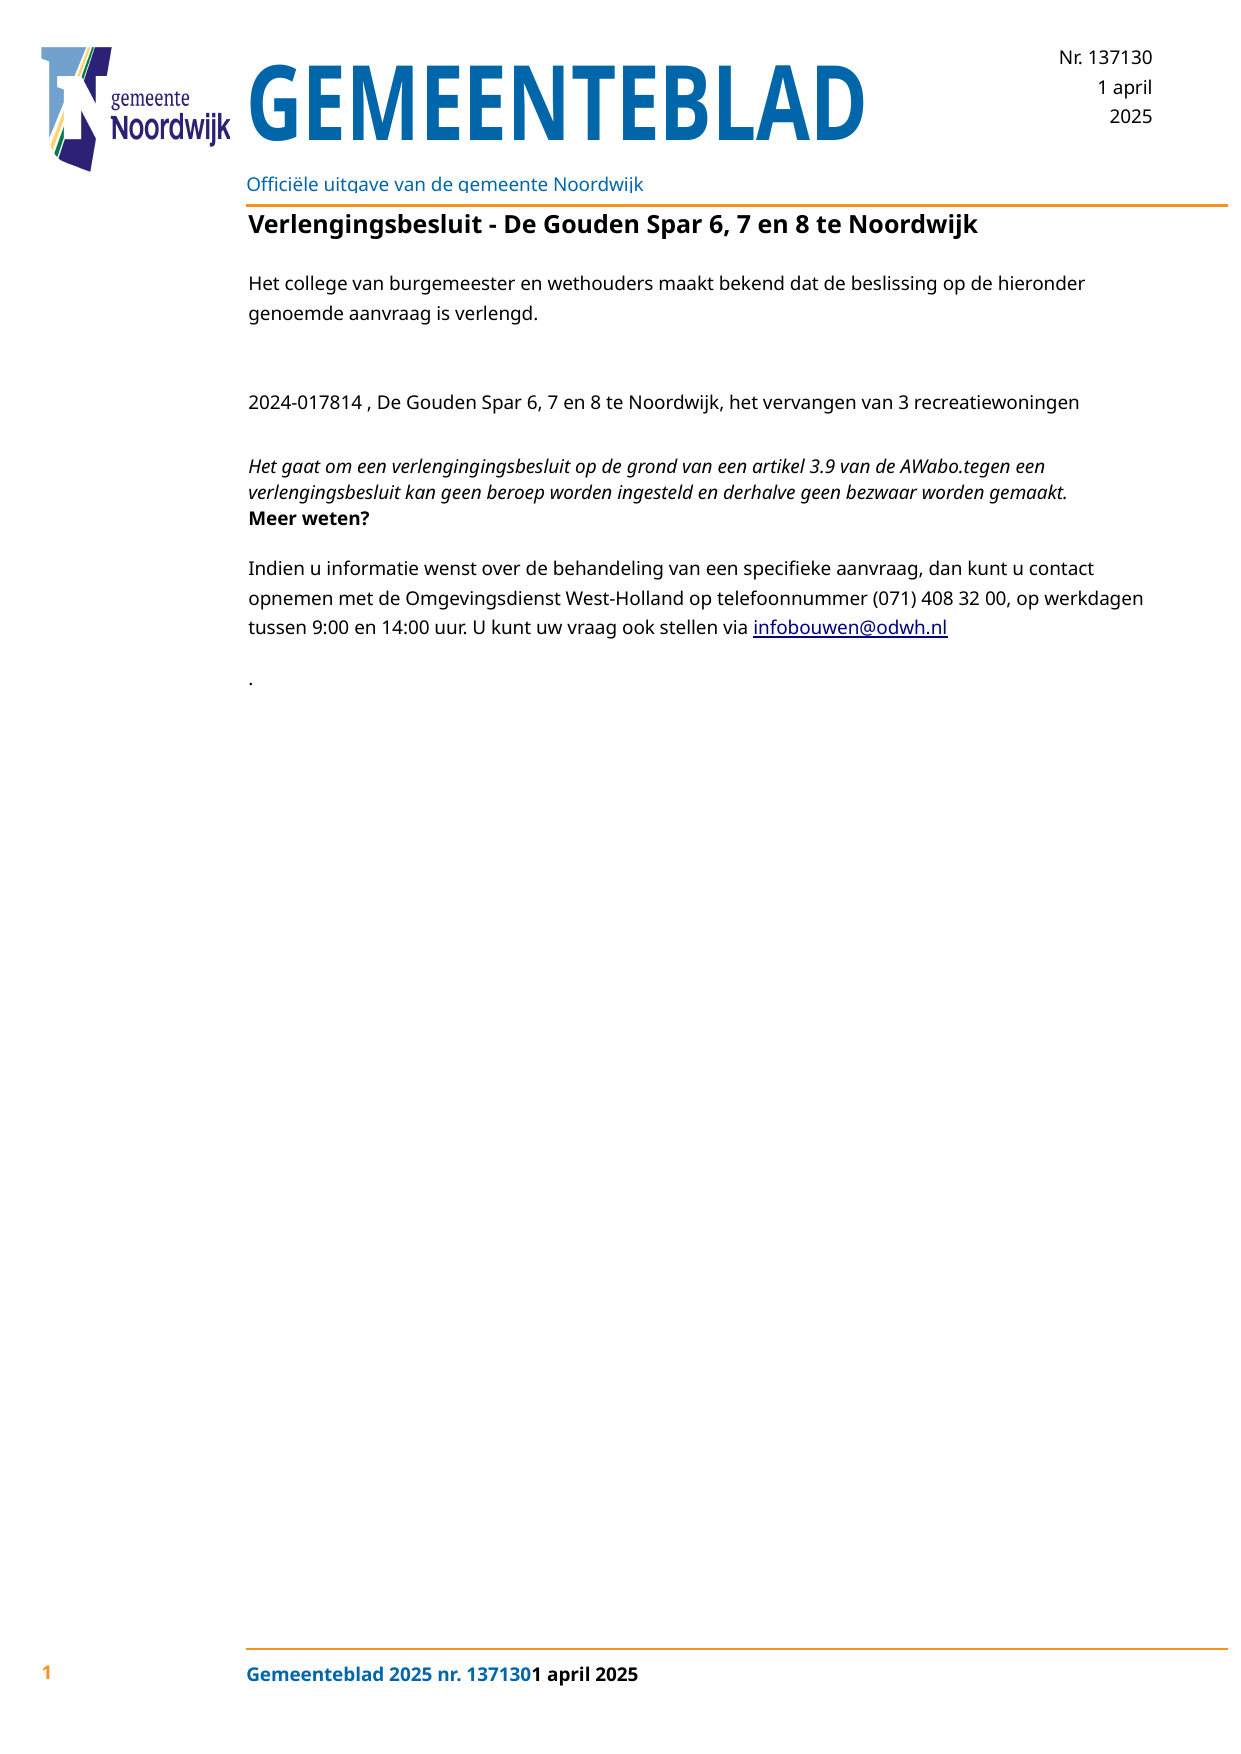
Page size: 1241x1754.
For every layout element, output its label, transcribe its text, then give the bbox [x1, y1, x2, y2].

text Het gaat om een verlengingingsbesluit op de grond van een artikel 3.9 van de AWabo.tegen een verlengingsbesluit kan geen beroep worden ingesteld en derhalve geen bezwaar worden gemaakt. [248, 453, 1152, 505]
text 2024-017814 , De Gouden Spar 6, 7 en 8 te Noordwijk, het vervangen van 3 recreatiewoningen [248, 389, 1152, 415]
text Het college van burgemeester en wethouders maakt bekend dat de beslissing op de hieronder genoemde aanvraag is verlengd. [248, 270, 1152, 326]
text Verlengingsbesluit - De Gouden Spar 6, 7 en 8 te Noordwijk [248, 207, 1152, 241]
text Indien u informatie wenst over de behandeling van een specifieke aanvraag, dan kunt u contact opnemen met de Omgevingsdienst West-Holland op telefoonnummer (071) 408 32 00, op werkdagen tussen 9:00 en 14:00 uur. U kunt uw vraag ook stellen via infobouwen@odwh.nl [248, 555, 1152, 640]
text . [248, 665, 1152, 691]
text Meer weten? [248, 505, 1152, 531]
picture [41, 47, 231, 172]
